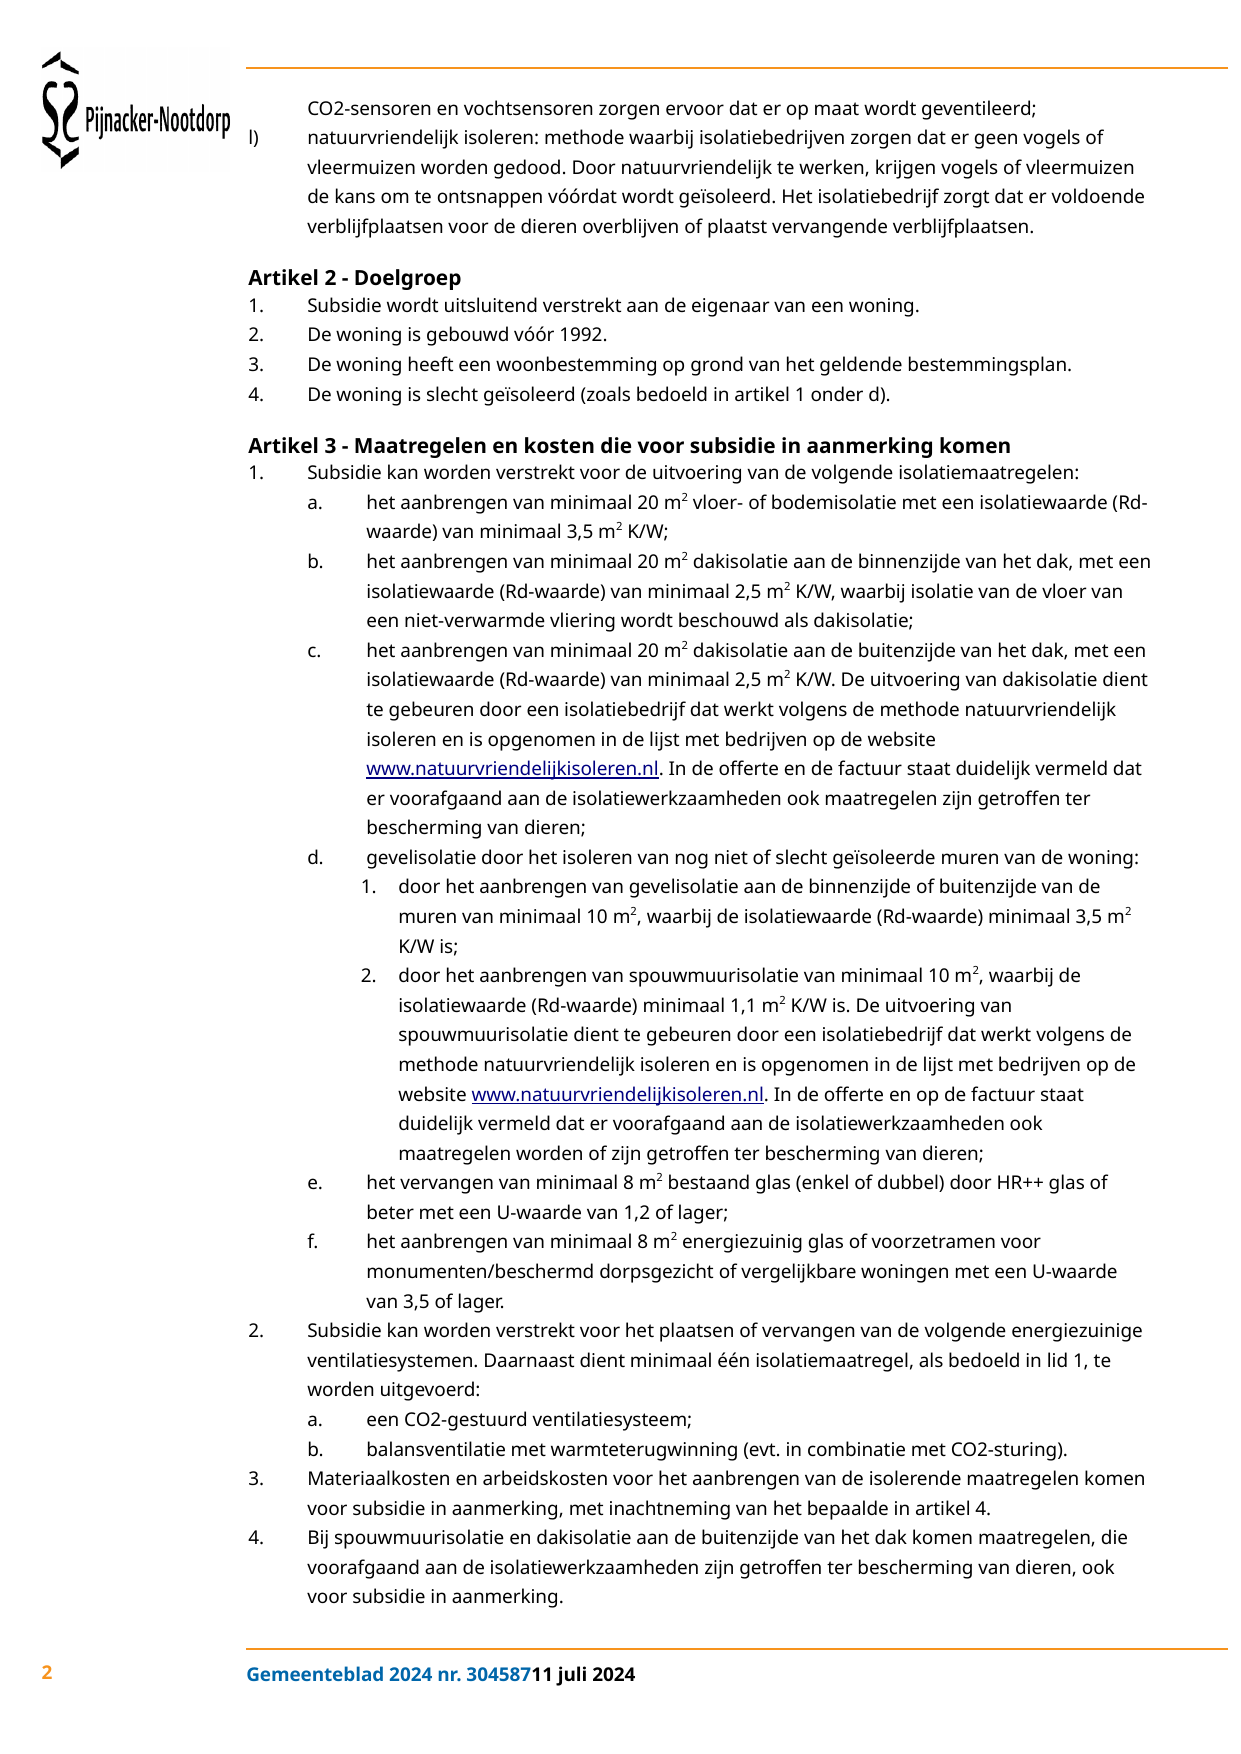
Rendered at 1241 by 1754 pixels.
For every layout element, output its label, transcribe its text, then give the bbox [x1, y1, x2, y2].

list De woning is slecht geïsoleerd (zoals bedoeld in artikel 1 onder d). [248, 381, 1152, 406]
list het aanbrengen van minimaal 20 m2 dakisolatie aan de buitenzijde van het dak, met een isolatiewaarde (Rd-waarde) van minimaal 2,5 m2 K/W. De uitvoering van dakisolatie dient te gebeuren door een isolatiebedrijf dat werkt volgens de methode natuurvriendelijk isoleren en is opgenomen in de lijst met bedrijven op de website www.natuurvriendelijkisoleren.nl. In de offerte en de factuur staat duidelijk vermeld dat er voorafgaand aan de isolatiewerkzaamheden ook maatregelen zijn getroffen ter bescherming van dieren; [307, 637, 1152, 840]
text Artikel 3 - Maatregelen en kosten die voor subsidie in aanmerking komen [248, 431, 1152, 459]
list door het aanbrengen van gevelisolatie aan de binnenzijde of buitenzijde van de muren van minimaal 10 m2, waarbij de isolatiewaarde (Rd-waarde) minimaal 3,5 m2 K/W is; [361, 874, 1152, 959]
list het aanbrengen van minimaal 8 m2 energiezuinig glas of voorzetramen voor monumenten/beschermd dorpsgezicht of vergelijkbare woningen met een U-waarde van 3,5 of lager. [307, 1229, 1152, 1314]
list De woning is gebouwd vóór 1992. [248, 322, 1152, 347]
list Subsidie kan worden verstrekt voor het plaatsen of vervangen van de volgende energiezuinige ventilatiesystemen. Daarnaast dient minimaal één isolatiemaatregel, als bedoeld in lid 1, te worden uitgevoerd: [248, 1317, 1152, 1402]
list CO2-sensoren en vochtsensoren zorgen ervoor dat er op maat wordt geventileerd; [248, 95, 1152, 121]
list Bij spouwmuurisolatie en dakisolatie aan de buitenzijde van het dak komen maatregelen, die voorafgaand aan de isolatiewerkzaamheden zijn getroffen ter bescherming van dieren, ook voor subsidie in aanmerking. [248, 1524, 1152, 1609]
list De woning heeft een woonbestemming op grond van het geldende bestemmingsplan. [248, 351, 1152, 377]
list het vervangen van minimaal 8 m2 bestaand glas (enkel of dubbel) door HR++ glas of beter met een U-waarde van 1,2 of lager; [307, 1169, 1152, 1225]
picture [41, 47, 231, 172]
list gevelisolatie door het isoleren van nog niet of slecht geïsoleerde muren van de woning: [307, 844, 1152, 870]
list Subsidie wordt uitsluitend verstrekt aan de eigenaar van een woning. [248, 292, 1152, 318]
list een CO2-gestuurd ventilatiesysteem; [307, 1406, 1152, 1432]
list balansventilatie met warmteterugwinning (evt. in combinatie met CO2-sturing). [307, 1436, 1152, 1462]
list door het aanbrengen van spouwmuurisolatie van minimaal 10 m2, waarbij de isolatiewaarde (Rd-waarde) minimaal 1,1 m2 K/W is. De uitvoering van spouwmuurisolatie dient te gebeuren door een isolatiebedrijf dat werkt volgens de methode natuurvriendelijk isoleren en is opgenomen in de lijst met bedrijven op de website www.natuurvriendelijkisoleren.nl. In de offerte en op de factuur staat duidelijk vermeld dat er voorafgaand aan de isolatiewerkzaamheden ook maatregelen worden of zijn getroffen ter bescherming van dieren; [361, 962, 1152, 1166]
list het aanbrengen van minimaal 20 m2 dakisolatie aan de binnenzijde van het dak, met een isolatiewaarde (Rd-waarde) van minimaal 2,5 m2 K/W, waarbij isolatie van de vloer van een niet-verwarmde vliering wordt beschouwd als dakisolatie; [307, 548, 1152, 633]
list het aanbrengen van minimaal 20 m2 vloer- of bodemisolatie met een isolatiewaarde (Rd-waarde) van minimaal 3,5 m2 K/W; [307, 489, 1152, 544]
list Materiaalkosten en arbeidskosten voor het aanbrengen van de isolerende maatregelen komen voor subsidie in aanmerking, met inachtneming van het bepaalde in artikel 4. [248, 1465, 1152, 1521]
list Subsidie kan worden verstrekt voor de uitvoering van de volgende isolatiemaatregelen: [248, 459, 1152, 485]
list natuurvriendelijk isoleren: methode waarbij isolatiebedrijven zorgen dat er geen vogels of vleermuizen worden gedood. Door natuurvriendelijk te werken, krijgen vogels of vleermuizen de kans om te ontsnappen vóórdat wordt geïsoleerd. Het isolatiebedrijf zorgt dat er voldoende verblijfplaatsen voor de dieren overblijven of plaatst vervangende verblijfplaatsen. [248, 124, 1152, 239]
text Artikel 2 - Doelgroep [248, 263, 1152, 292]
